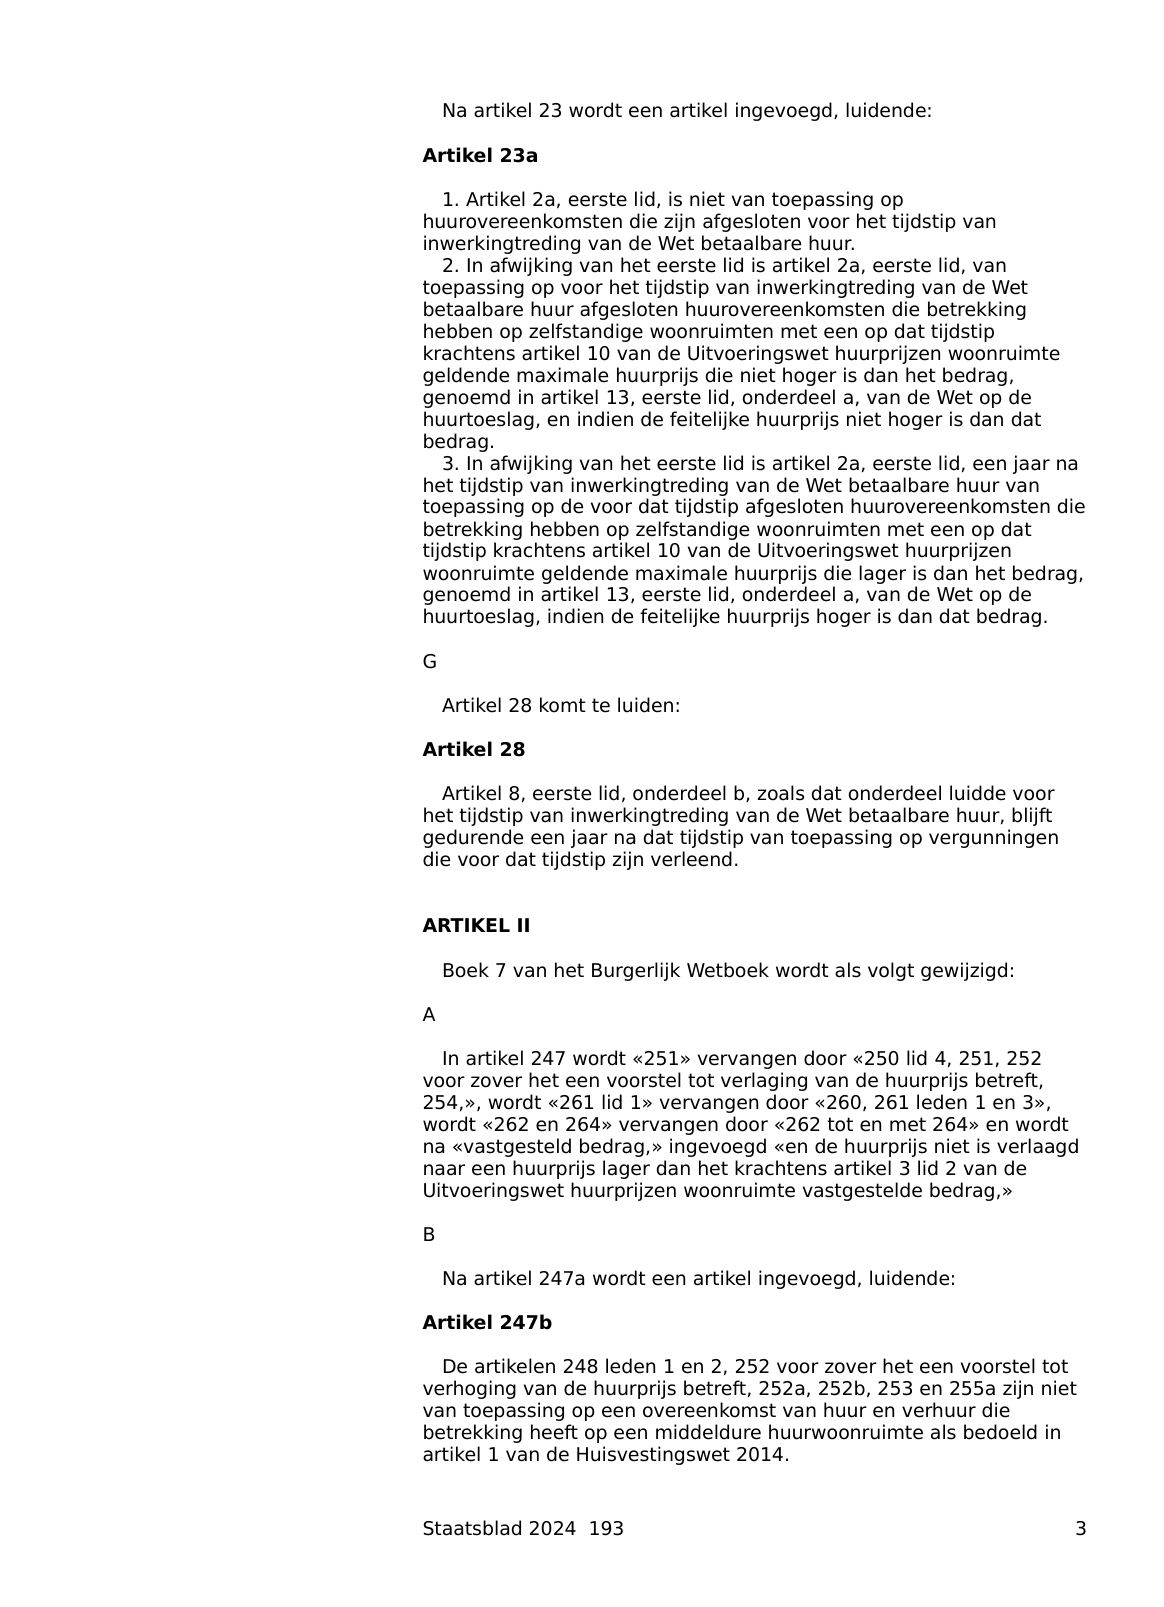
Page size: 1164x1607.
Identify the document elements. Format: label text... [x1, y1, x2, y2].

subtitle Artikel 23a [422, 144, 1087, 167]
subtitle Artikel 28 [422, 739, 1087, 761]
text B [422, 1224, 1087, 1246]
text Na artikel 23 wordt een artikel ingevoegd, luidende: [422, 100, 1087, 122]
subtitle Artikel 247b [422, 1312, 1087, 1334]
text Artikel 28 komt te luiden: [422, 695, 1087, 717]
text 3. In afwijking van het eerste lid is artikel 2a, eerste lid, een jaar na het tijdstip van inwerkingtreding van de Wet betaalbare huur van toepassing op de voor dat tijdstip afgesloten huurovereenkomsten die betrekking hebben op zelfstandige woonruimten met een op dat tijdstip krachtens artikel 10 van de Uitvoeringswet huurprijzen woonruimte geldende maximale huurprijs die lager is dan het bedrag, genoemd in artikel 13, eerste lid, onderdeel a, van de Wet op de huurtoeslag, indien de feitelijke huurprijs hoger is dan dat bedrag. [422, 452, 1087, 628]
text Artikel 8, eerste lid, onderdeel b, zoals dat onderdeel luidde voor het tijdstip van inwerkingtreding van de Wet betaalbare huur, blijft gedurende een jaar na dat tijdstip van toepassing op vergunningen die voor dat tijdstip zijn verleend. [422, 783, 1087, 871]
text 2. In afwijking van het eerste lid is artikel 2a, eerste lid, van toepassing op voor het tijdstip van inwerkingtreding van de Wet betaalbare huur afgesloten huurovereenkomsten die betrekking hebben op zelfstandige woonruimten met een op dat tijdstip krachtens artikel 10 van de Uitvoeringswet huurprijzen woonruimte geldende maximale huurprijs die niet hoger is dan het bedrag, genoemd in artikel 13, eerste lid, onderdeel a, van de Wet op de huurtoeslag, en indien de feitelijke huurprijs niet hoger is dan dat bedrag. [422, 255, 1087, 452]
text De artikelen 248 leden 1 en 2, 252 voor zover het een voorstel tot verhoging van de huurprijs betreft, 252a, 252b, 253 en 255a zijn niet van toepassing op een overeenkomst van huur en verhuur die betrekking heeft op een middeldure huurwoonruimte als bedoeld in artikel 1 van de Huisvestingswet 2014. [422, 1356, 1087, 1466]
text G [422, 651, 1087, 672]
text In artikel 247 wordt «251» vervangen door «250 lid 4, 251, 252 voor zover het een voorstel tot verlaging van de huurprijs betreft, 254,», wordt «261 lid 1» vervangen door «260, 261 leden 1 en 3», wordt «262 en 264» vervangen door «262 tot en met 264» en wordt na «vastgesteld bedrag,» ingevoegd «en de huurprijs niet is verlaagd naar een huurprijs lager dan het krachtens artikel 3 lid 2 van de Uitvoeringswet huurprijzen woonruimte vastgestelde bedrag,» [422, 1048, 1087, 1202]
text Na artikel 247a wordt een artikel ingevoegd, luidende: [422, 1268, 1087, 1290]
subtitle ARTIKEL II [422, 915, 1087, 937]
text 1. Artikel 2a, eerste lid, is niet van toepassing op huurovereenkomsten die zijn afgesloten voor het tijdstip van inwerkingtreding van de Wet betaalbare huur. [422, 189, 1087, 255]
text Boek 7 van het Burgerlijk Wetboek wordt als volgt gewijzigd: [422, 959, 1087, 981]
text A [422, 1004, 1087, 1026]
